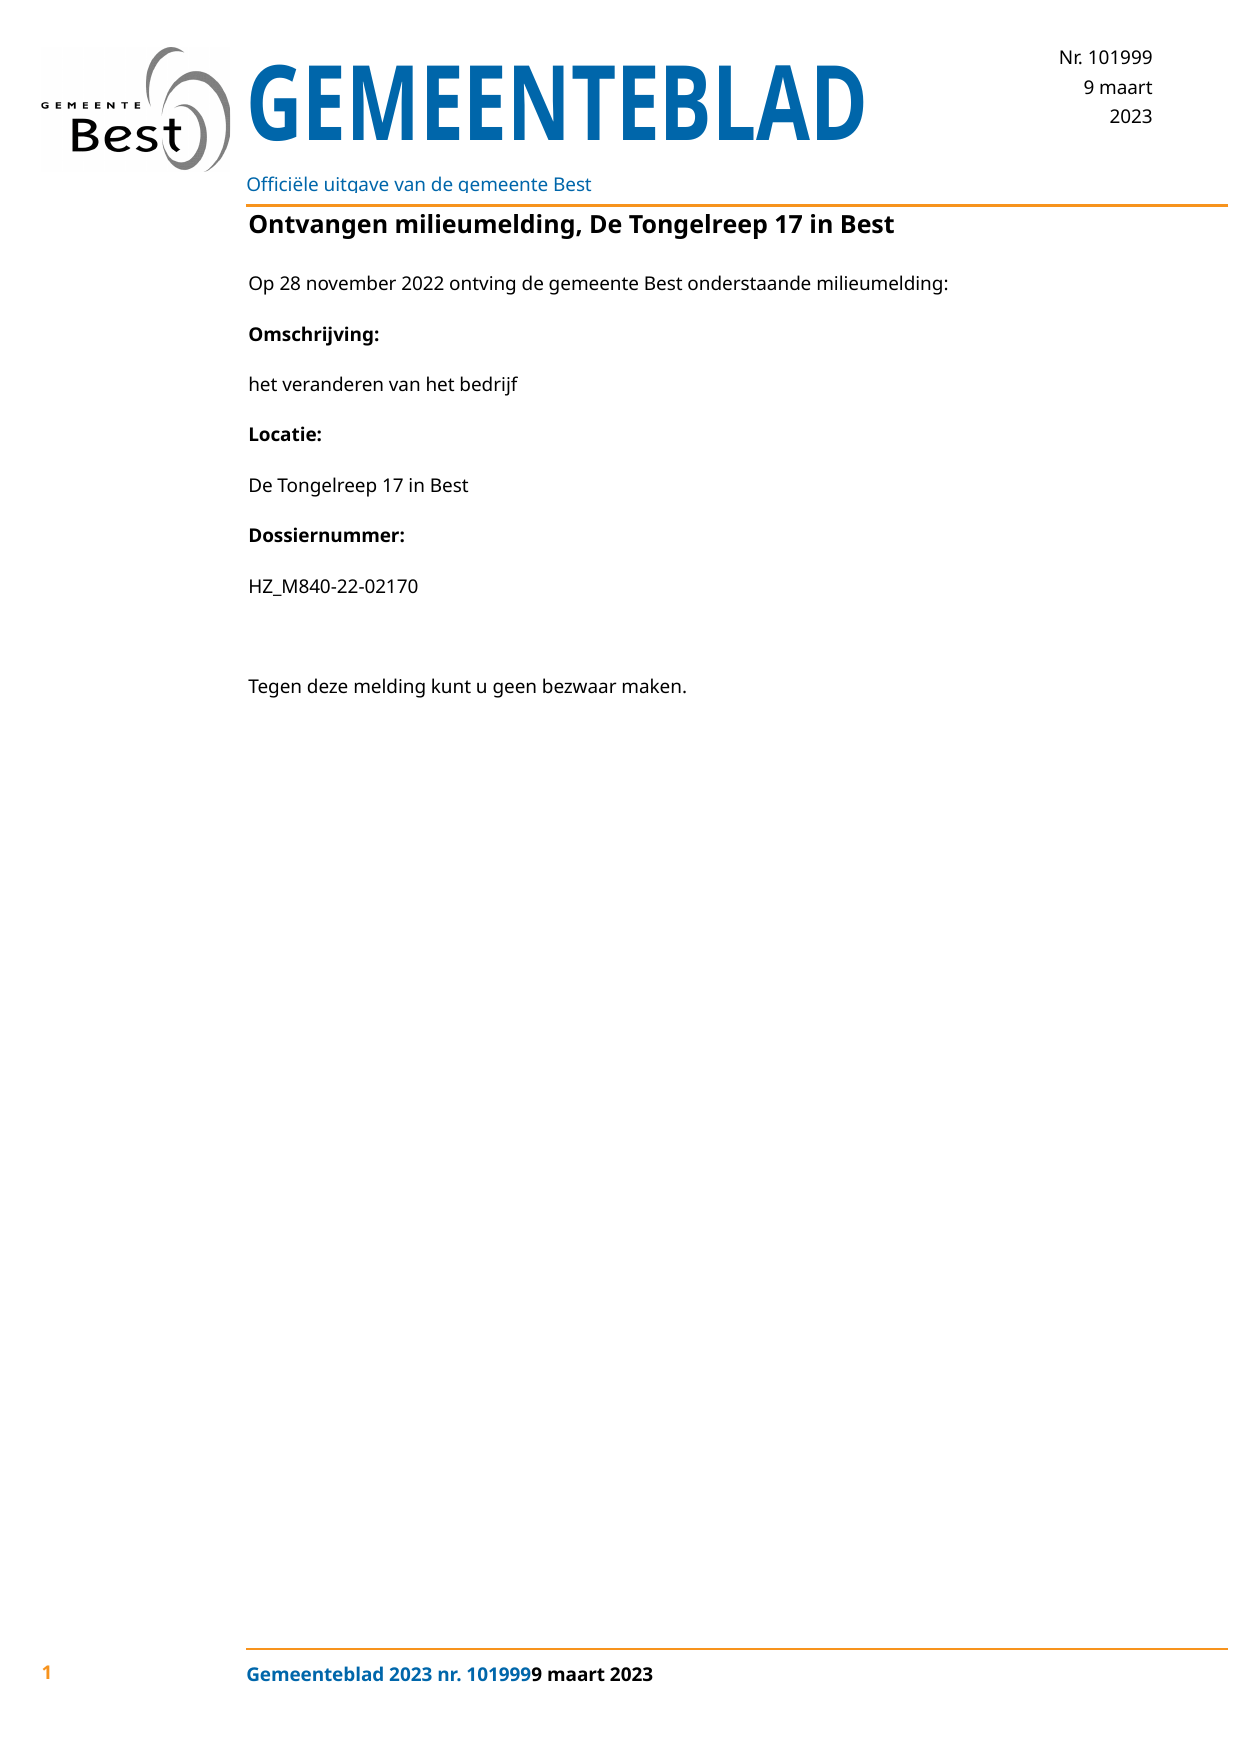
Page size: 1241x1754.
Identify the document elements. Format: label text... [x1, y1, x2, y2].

text Omschrijving: [248, 321, 1152, 346]
text Op 28 november 2022 ontving de gemeente Best onderstaande milieumelding: [248, 270, 1152, 296]
text Locatie: [248, 422, 1152, 447]
text Tegen deze melding kunt u geen bezwaar maken. [248, 674, 1152, 699]
text HZ_M840-22-02170 [248, 573, 1152, 598]
text het veranderen van het bedrijf [248, 371, 1152, 397]
text Ontvangen milieumelding, De Tongelreep 17 in Best [248, 207, 1152, 241]
text De Tongelreep 17 in Best [248, 472, 1152, 498]
text Dossiernummer: [248, 522, 1152, 548]
picture [41, 47, 231, 172]
